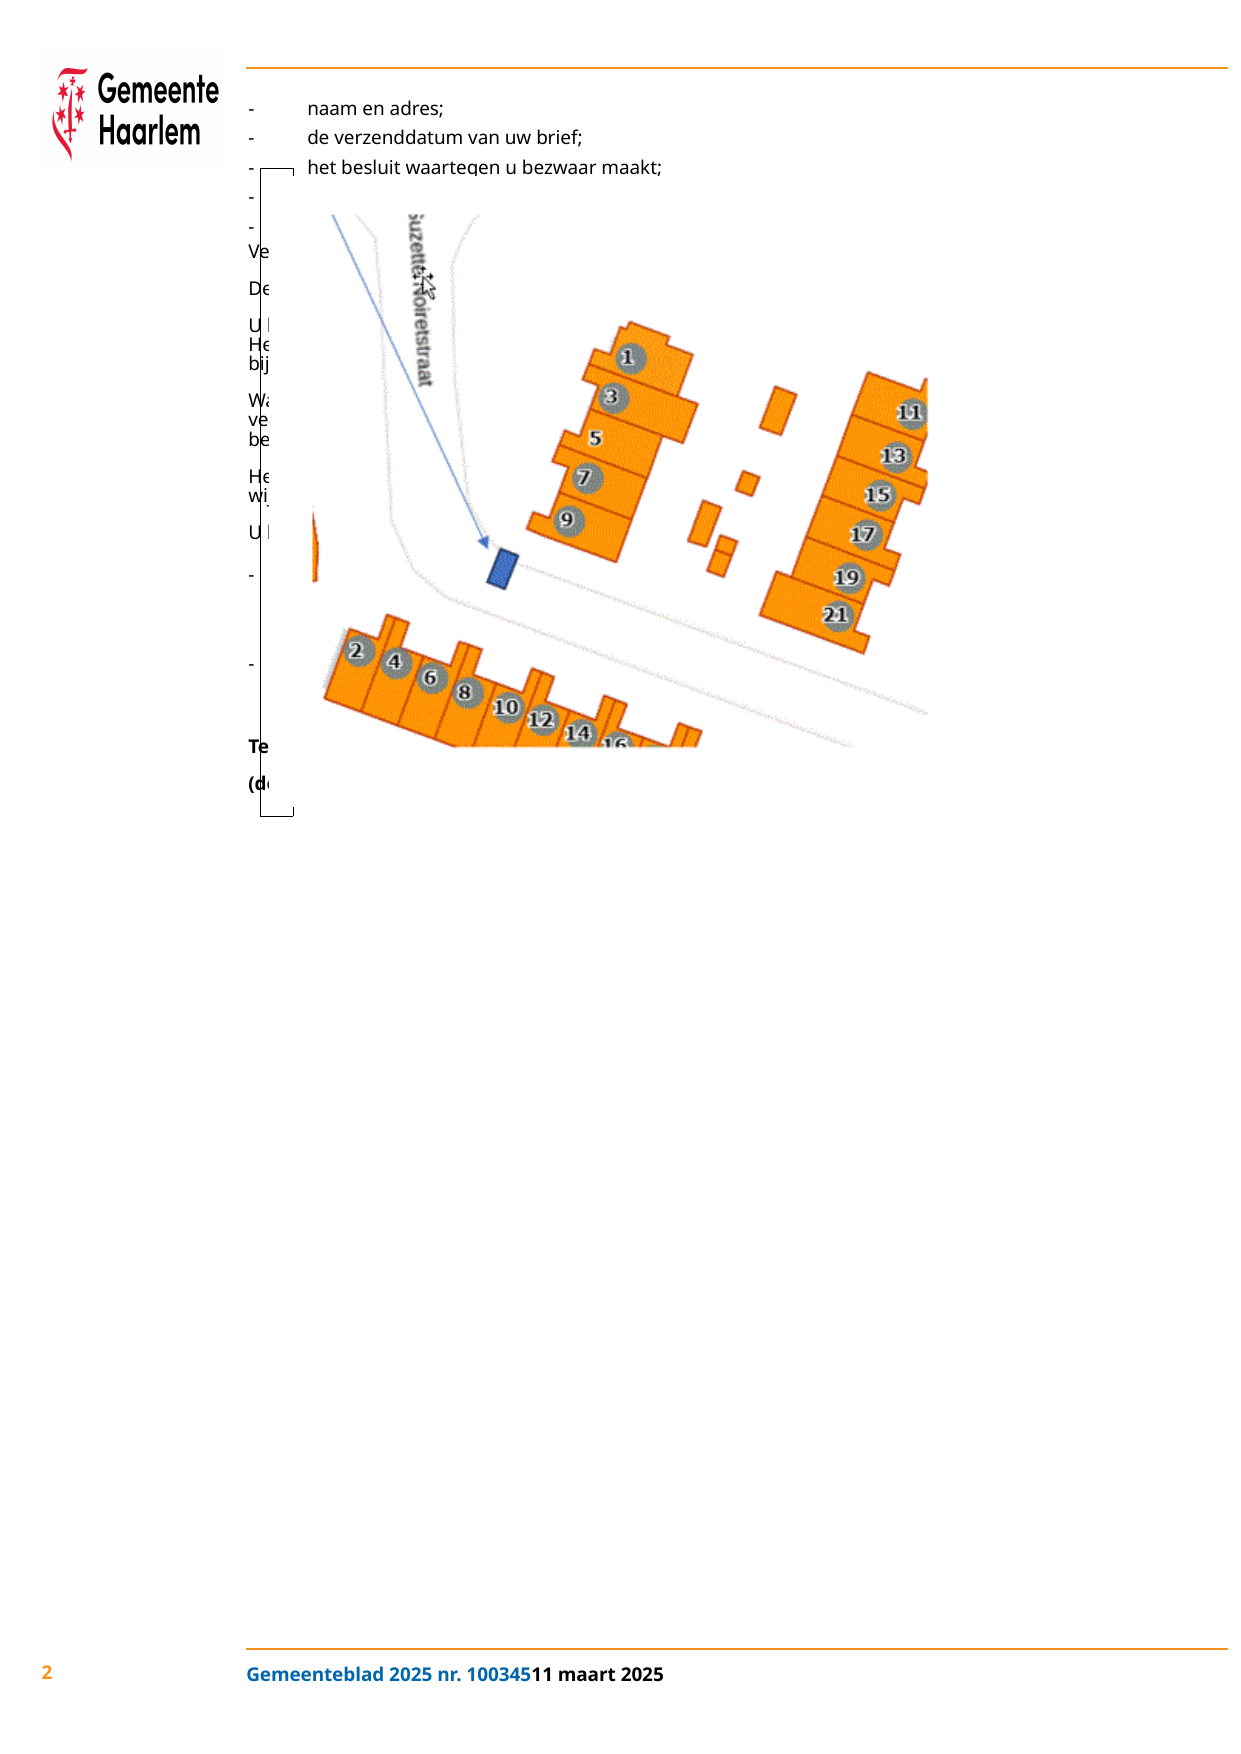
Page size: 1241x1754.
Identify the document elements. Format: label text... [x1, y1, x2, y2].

list het besluit waartegen u bezwaar maakt; [248, 154, 1152, 180]
picture [41, 47, 231, 172]
picture [268, 176, 1155, 807]
list naam en adres; [248, 95, 1152, 121]
list de verzenddatum van uw brief; [248, 124, 1152, 150]
